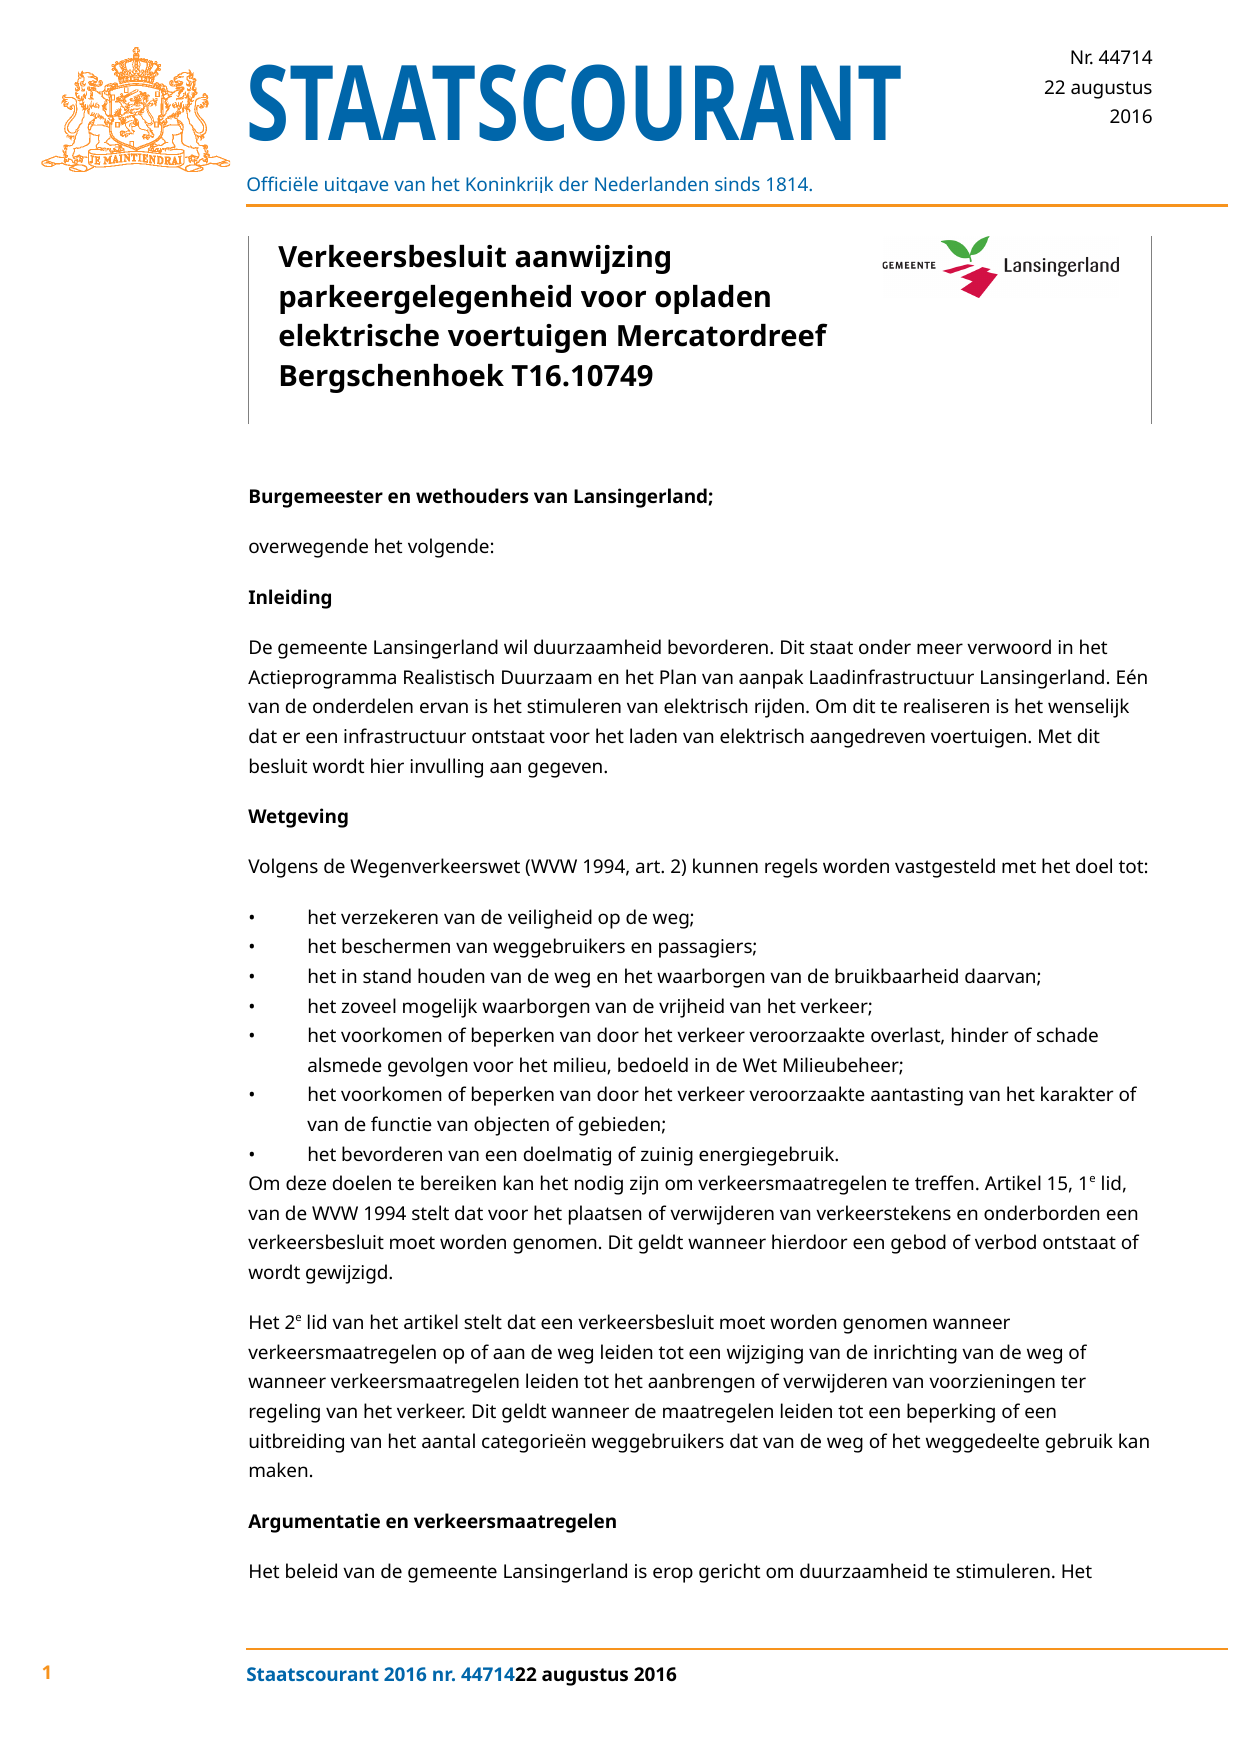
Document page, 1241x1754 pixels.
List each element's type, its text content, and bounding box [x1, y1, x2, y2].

table_header Verkeersbesluit aanwijzing parkeergelegenheid voor opladen elektrische voertuigen Mercatordreef Bergschenhoek T16.10749 [249, 236, 850, 424]
text Wetgeving [248, 803, 1152, 829]
text Burgemeester en wethouders van Lansingerland; [248, 483, 1152, 509]
text De gemeente Lansingerland wil duurzaamheid bevorderen. Dit staat onder meer verwoord in het Actieprogramma Realistisch Duurzaam en het Plan van aanpak Laadinfrastructuur Lansingerland. Eén van de onderdelen ervan is het stimuleren van elektrisch rijden. Om dit te realiseren is het wenselijk dat er een infrastructuur ontstaat voor het laden van elektrisch aangedreven voertuigen. Met dit besluit wordt hier invulling aan gegeven. [248, 634, 1152, 778]
text overwegende het volgende: [248, 534, 1152, 559]
text Volgens de Wegenverkeerswet (WVW 1994, art. 2) kunnen regels worden vastgesteld met het doel tot: [248, 854, 1152, 879]
text Argumentatie en verkeersmaatregelen [248, 1508, 1152, 1533]
list het verzekeren van de veiligheid op de weg; [248, 904, 1152, 930]
list het beschermen van weggebruikers en passagiers; [248, 934, 1152, 959]
picture [882, 236, 1119, 298]
list het voorkomen of beperken van door het verkeer veroorzaakte overlast, hinder of schade alsmede gevolgen voor het milieu, bedoeld in de Wet Milieubeheer; [248, 1022, 1152, 1078]
text Het 2e lid van het artikel stelt dat een verkeersbesluit moet worden genomen wanneer verkeersmaatregelen op of aan de weg leiden tot een wijziging van de inrichting van de weg of wanneer verkeersmaatregelen leiden tot het aanbrengen of verwijderen van voorzieningen ter regeling van het verkeer. Dit geldt wanneer de maatregelen leiden tot een beperking of een uitbreiding van het aantal categorieën weggebruikers dat van de weg of het weggedeelte gebruik kan maken. [248, 1309, 1152, 1483]
list het bevorderen van een doelmatig of zuinig energiegebruik. [248, 1141, 1152, 1166]
list het in stand houden van de weg en het waarborgen van de bruikbaarheid daarvan; [248, 963, 1152, 989]
text Om deze doelen te bereiken kan het nodig zijn om verkeersmaatregelen te treffen. Artikel 15, 1e lid, van de WVW 1994 stelt dat voor het plaatsen of verwijderen van verkeerstekens en onderborden een verkeersbesluit moet worden genomen. Dit geldt wanneer hierdoor een gebod of verbod ontstaat of wordt gewijzigd. [248, 1170, 1152, 1285]
picture [41, 47, 231, 172]
list het zoveel mogelijk waarborgen van de vrijheid van het verkeer; [248, 993, 1152, 1018]
table_header [850, 236, 1151, 424]
text Het beleid van de gemeente Lansingerland is erop gericht om duurzaamheid te stimuleren. Het [248, 1558, 1152, 1584]
text Inleiding [248, 584, 1152, 610]
list het voorkomen of beperken van door het verkeer veroorzaakte aantasting van het karakter of van de functie van objecten of gebieden; [248, 1082, 1152, 1137]
